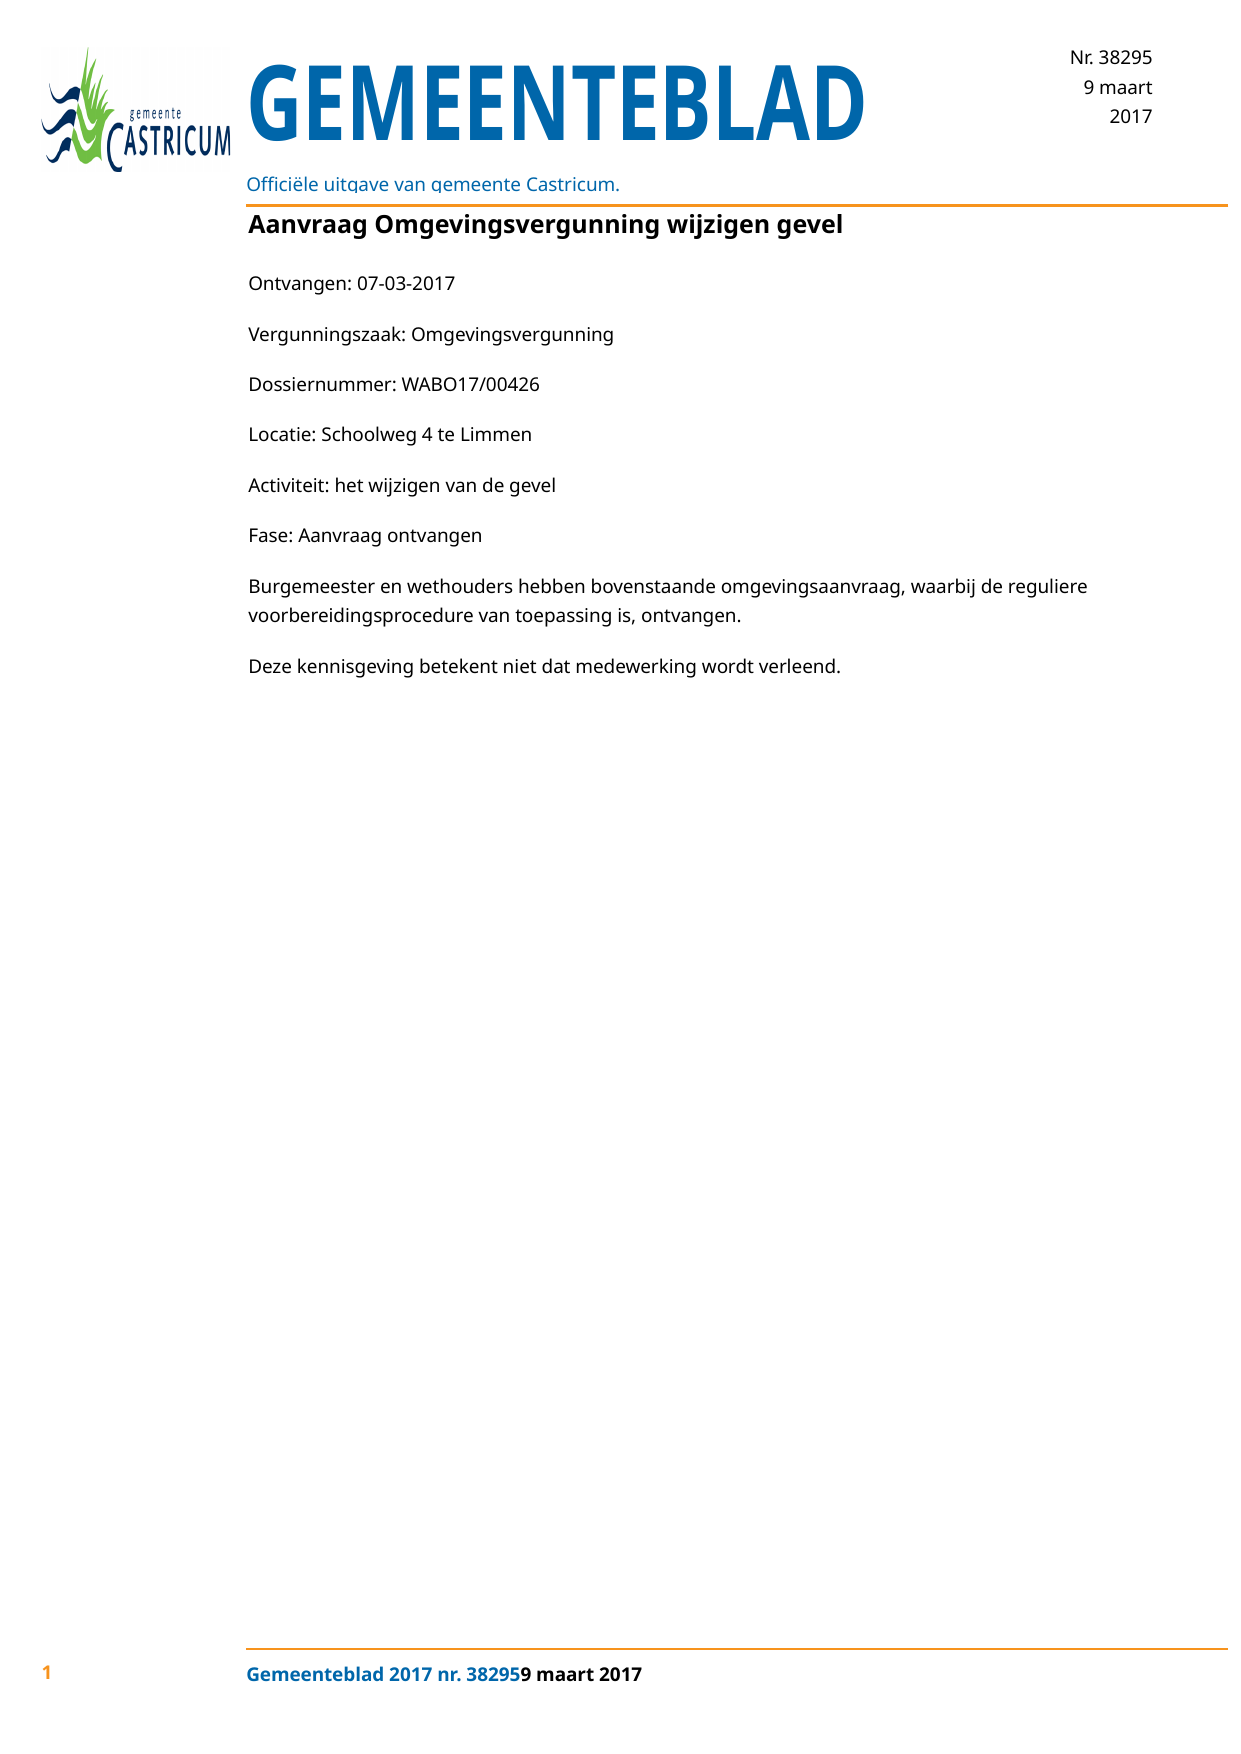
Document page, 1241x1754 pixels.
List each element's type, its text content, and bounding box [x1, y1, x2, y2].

text Fase: Aanvraag ontvangen [248, 522, 1152, 548]
text Burgemeester en wethouders hebben bovenstaande omgevingsaanvraag, waarbij de reguliere voorbereidingsprocedure van toepassing is, ontvangen. [248, 573, 1152, 628]
text Locatie: Schoolweg 4 te Limmen [248, 422, 1152, 447]
text Vergunningszaak: Omgevingsvergunning [248, 321, 1152, 346]
text Aanvraag Omgevingsvergunning wijzigen gevel [248, 207, 1152, 241]
text Deze kennisgeving betekent niet dat medewerking wordt verleend. [248, 653, 1152, 678]
text Dossiernummer: WABO17/00426 [248, 371, 1152, 397]
text Activiteit: het wijzigen van de gevel [248, 472, 1152, 498]
text Ontvangen: 07-03-2017 [248, 270, 1152, 296]
picture [41, 47, 231, 172]
